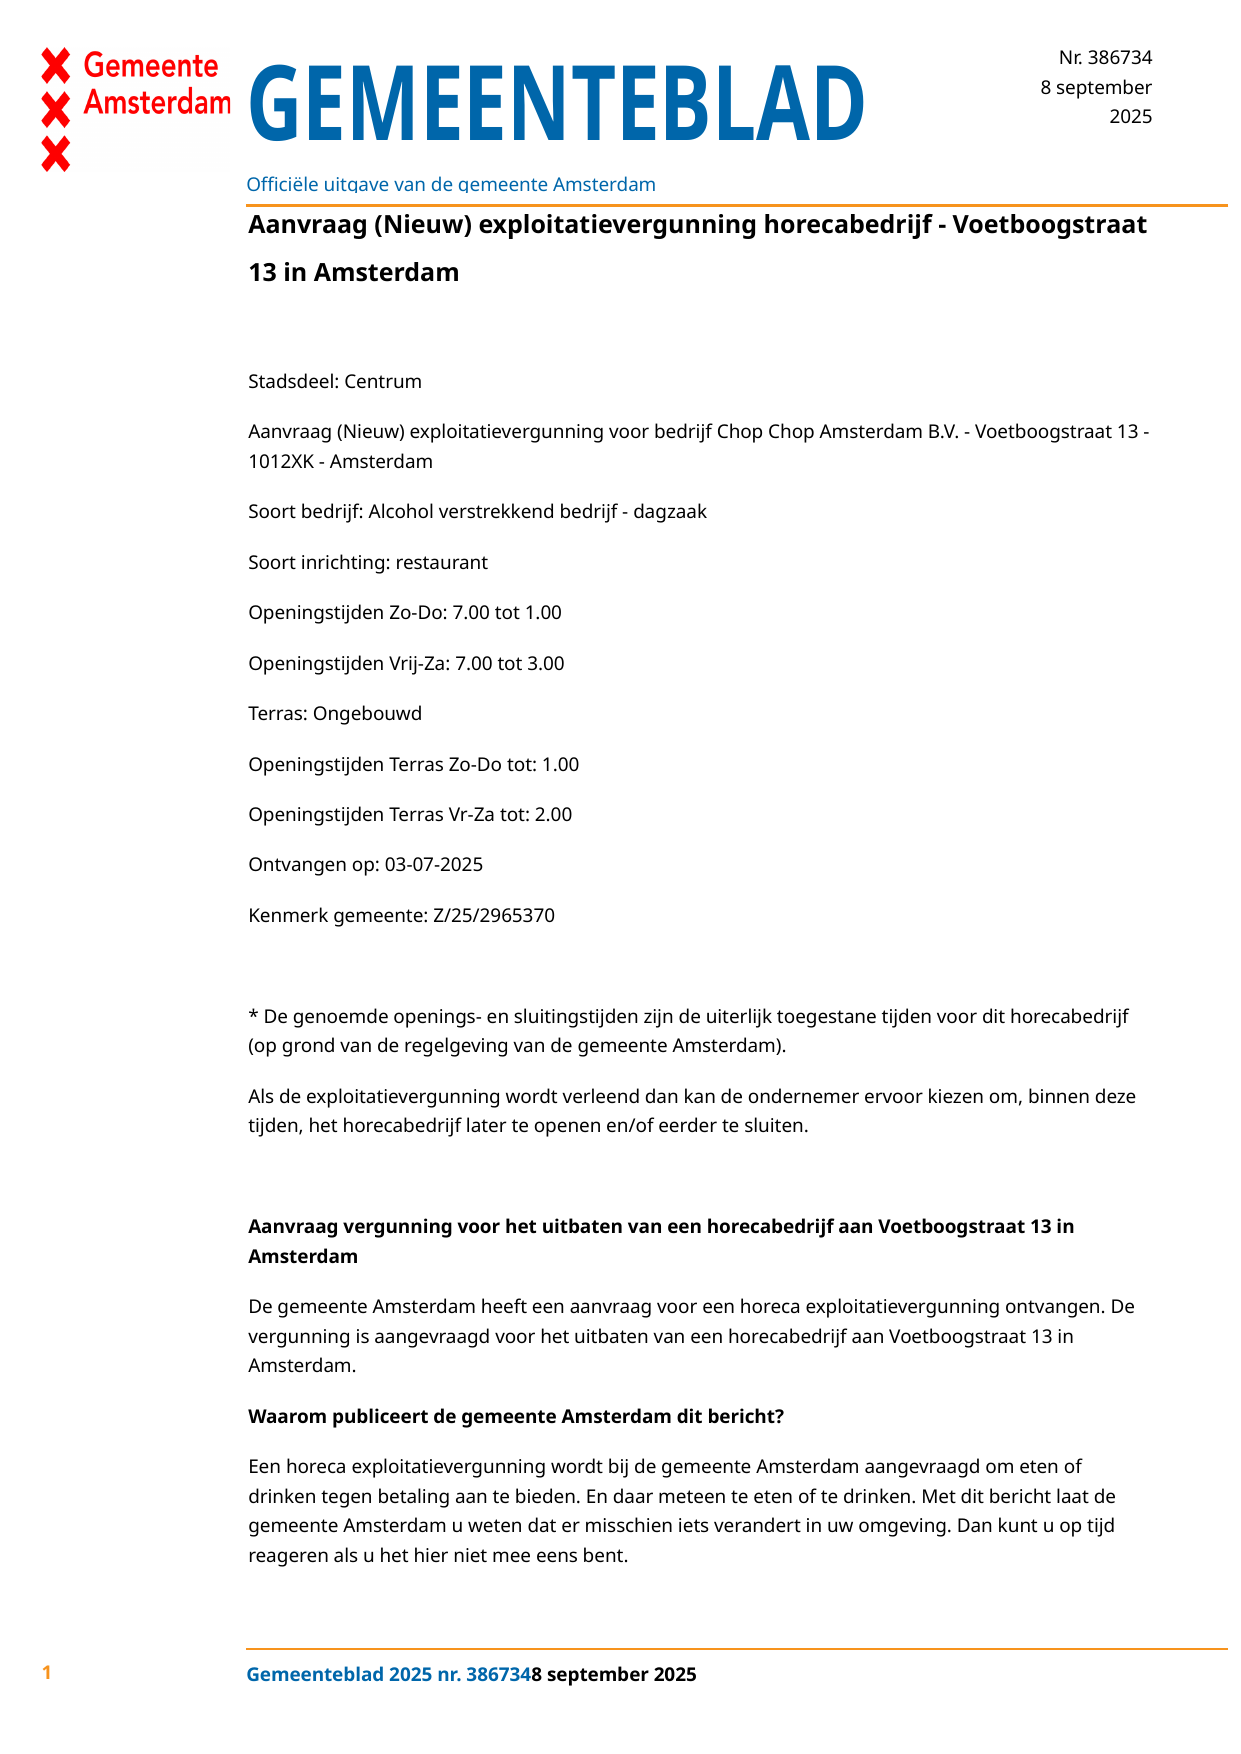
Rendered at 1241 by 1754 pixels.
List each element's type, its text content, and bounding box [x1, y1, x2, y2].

text Stadsdeel: Centrum [248, 368, 1152, 394]
text * De genoemde openings- en sluitingstijden zijn de uiterlijk toegestane tijden voor dit horecabedrijf (op grond van de regelgeving van de gemeente Amsterdam). [248, 1003, 1152, 1058]
text Waarom publiceert de gemeente Amsterdam dit bericht? [248, 1403, 1152, 1429]
text Aanvraag (Nieuw) exploitatievergunning horecabedrijf - Voetboogstraat 13 in Amsterdam [248, 207, 1152, 288]
text Soort inrichting: restaurant [248, 549, 1152, 575]
text Een horeca exploitatievergunning wordt bij de gemeente Amsterdam aangevraagd om eten of drinken tegen betaling aan te bieden. En daar meteen te eten of te drinken. Met dit bericht laat de gemeente Amsterdam u weten dat er misschien iets verandert in uw omgeving. Dan kunt u op tijd reageren als u het hier niet mee eens bent. [248, 1453, 1152, 1568]
text Kenmerk gemeente: Z/25/2965370 [248, 902, 1152, 928]
text Openingstijden Vrij-Za: 7.00 tot 3.00 [248, 650, 1152, 676]
text Terras: Ongebouwd [248, 700, 1152, 726]
text Als de exploitatievergunning wordt verleend dan kan de ondernemer ervoor kiezen om, binnen deze tijden, het horecabedrijf later te openen en/of eerder te sluiten. [248, 1083, 1152, 1138]
text Ontvangen op: 03-07-2025 [248, 852, 1152, 877]
text Soort bedrijf: Alcohol verstrekkend bedrijf - dagzaak [248, 499, 1152, 524]
text Openingstijden Zo-Do: 7.00 tot 1.00 [248, 599, 1152, 625]
text Openingstijden Terras Zo-Do tot: 1.00 [248, 751, 1152, 777]
text Openingstijden Terras Vr-Za tot: 2.00 [248, 801, 1152, 827]
text De gemeente Amsterdam heeft een aanvraag voor een horeca exploitatievergunning ontvangen. De vergunning is aangevraagd voor het uitbaten van een horecabedrijf aan Voetboogstraat 13 in Amsterdam. [248, 1293, 1152, 1378]
text Aanvraag vergunning voor het uitbaten van een horecabedrijf aan Voetboogstraat 13 in Amsterdam [248, 1213, 1152, 1269]
text Aanvraag (Nieuw) exploitatievergunning voor bedrijf Chop Chop Amsterdam B.V. - Voetboogstraat 13 - 1012XK - Amsterdam [248, 419, 1152, 474]
picture [41, 47, 231, 172]
